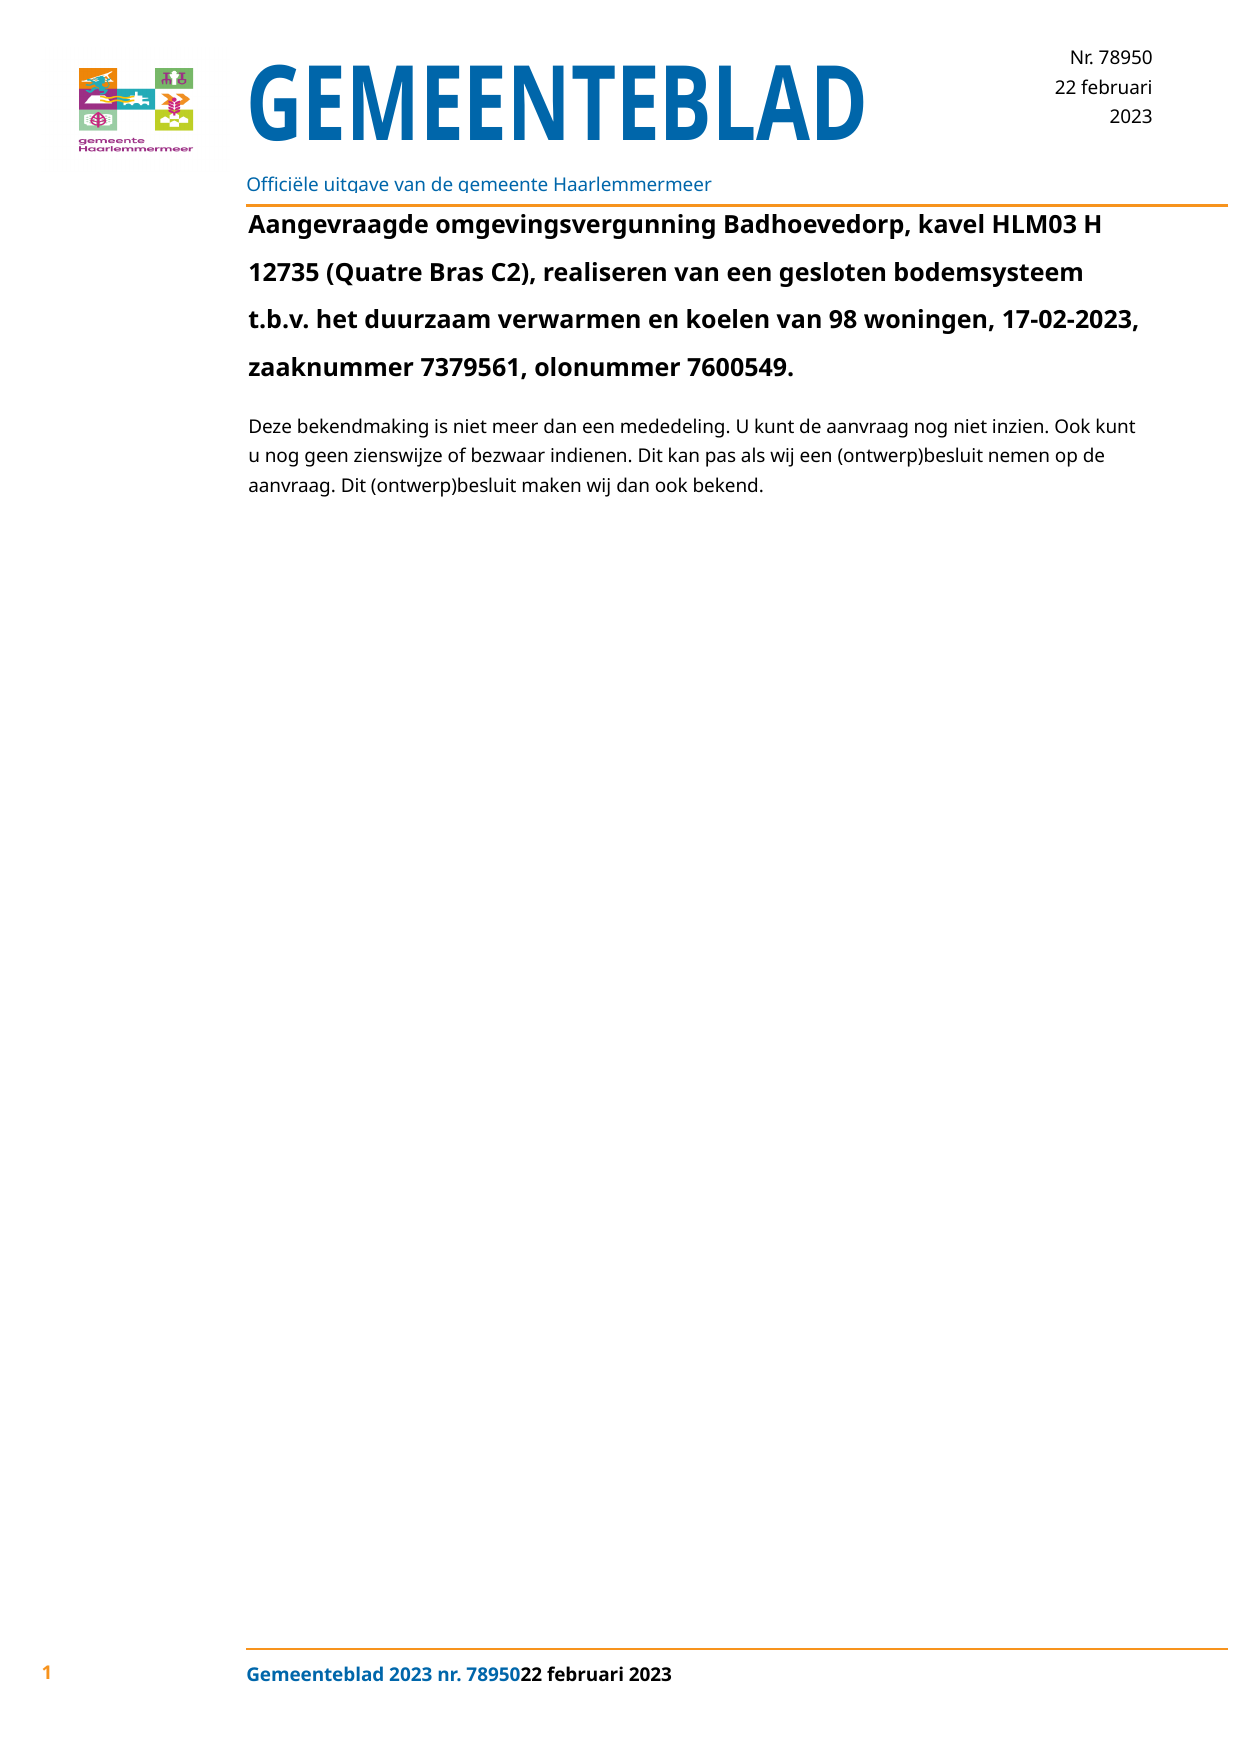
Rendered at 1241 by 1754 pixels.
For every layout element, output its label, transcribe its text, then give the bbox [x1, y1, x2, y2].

text Deze bekendmaking is niet meer dan een mededeling. U kunt de aanvraag nog niet inzien. Ook kunt u nog geen zienswijze of bezwaar indienen. Dit kan pas als wij een (ontwerp)besluit nemen op de aanvraag. Dit (ontwerp)besluit maken wij dan ook bekend. [248, 413, 1152, 498]
picture [41, 47, 231, 172]
text Aangevraagde omgevingsvergunning Badhoevedorp, kavel HLM03 H 12735 (Quatre Bras C2), realiseren van een gesloten bodemsysteem t.b.v. het duurzaam verwarmen en koelen van 98 woningen, 17-02-2023, zaaknummer 7379561, olonummer 7600549. [248, 207, 1152, 384]
